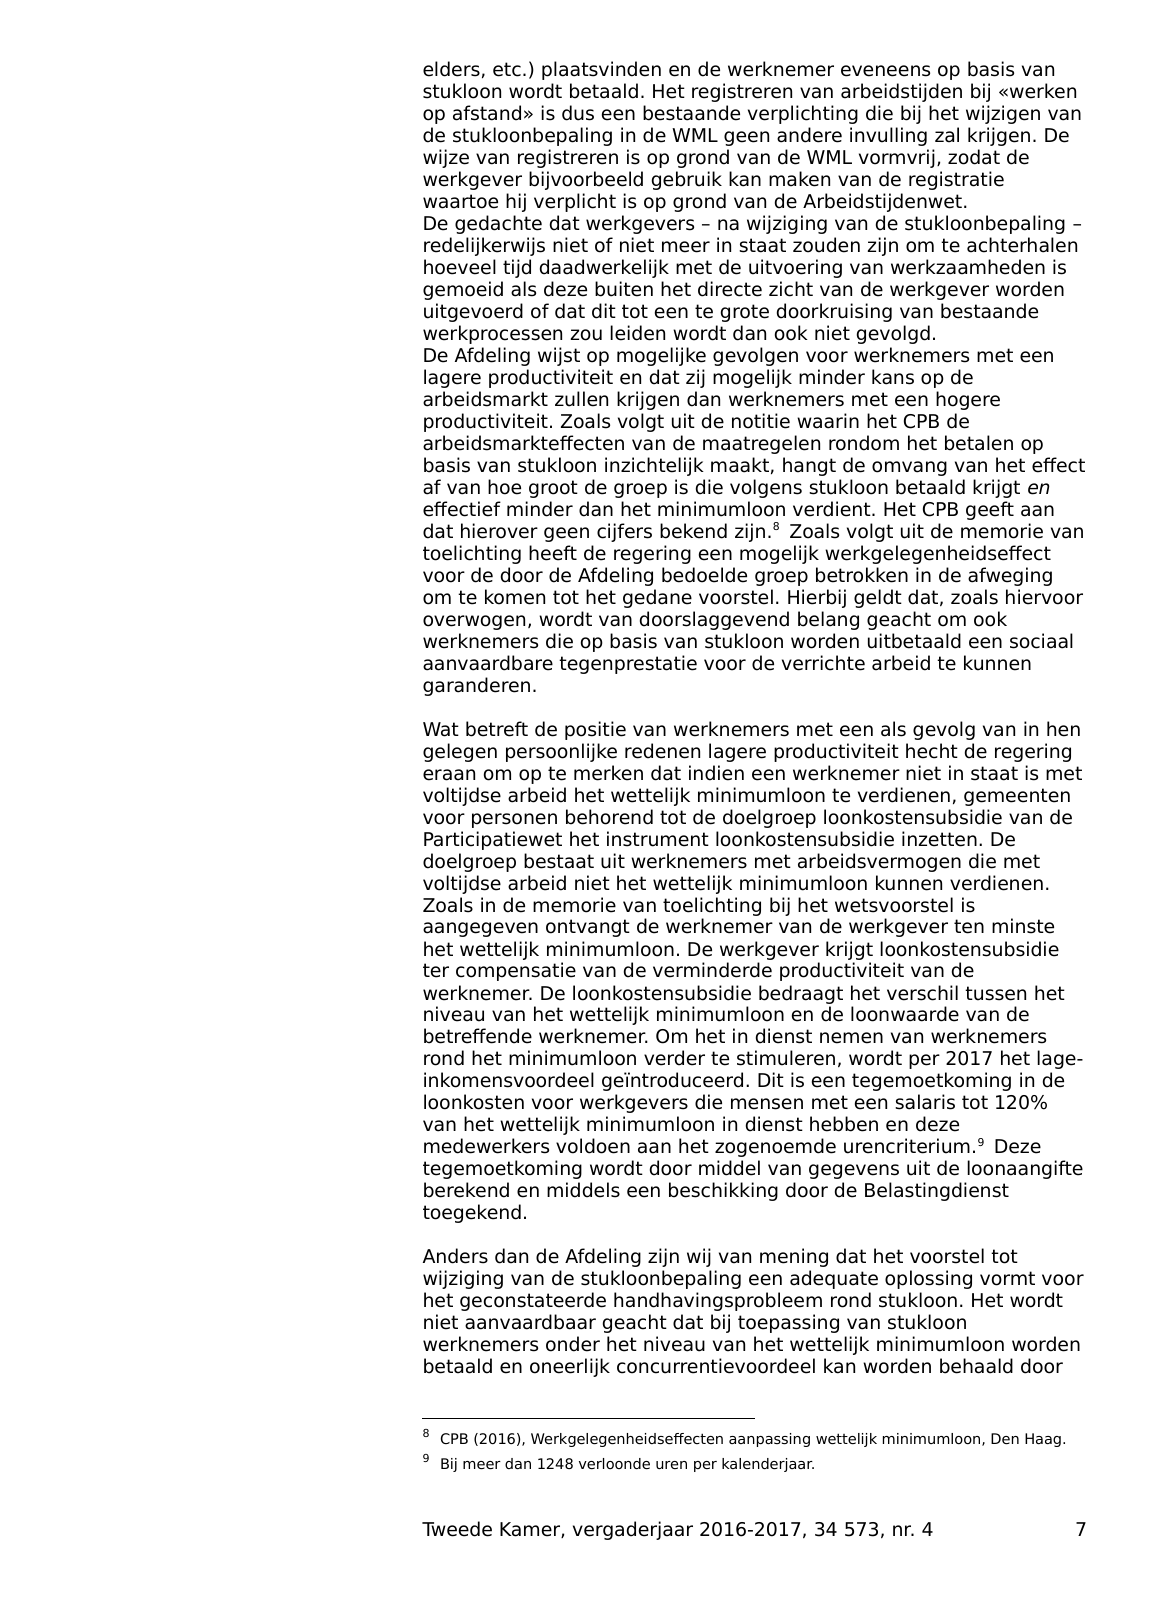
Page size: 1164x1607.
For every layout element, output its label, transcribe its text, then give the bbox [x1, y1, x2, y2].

text De Afdeling wijst op mogelijke gevolgen voor werknemers met een lagere productiviteit en dat zij mogelijk minder kans op de arbeidsmarkt zullen krijgen dan werknemers met een hogere productiviteit. Zoals volgt uit de notitie waarin het CPB de arbeidsmarkteffecten van de maatregelen rondom het betalen op basis van stukloon inzichtelijk maakt, hangt de omvang van het effect af van hoe groot de groep is die volgens stukloon betaald krijgt en effectief minder dan het minimumloon verdient. Het CPB geeft aan dat hierover geen cijfers bekend zijn. Zoals volgt uit de memorie van toelichting heeft de regering een mogelijk werkgelegenheidseffect voor de door de Afdeling bedoelde groep betrokken in de afweging om te komen tot het gedane voorstel. Hierbij geldt dat, zoals hiervoor overwogen, wordt van doorslaggevend belang geacht om ook werknemers die op basis van stukloon worden uitbetaald een sociaal aanvaardbare tegenprestatie voor de verrichte arbeid te kunnen garanderen. [422, 345, 1087, 696]
text CPB (2016), Werkgelegenheidseffecten aanpassing wettelijk minimumloon, Den Haag. [422, 1427, 1087, 1449]
text De gedachte dat werkgevers – na wijziging van de stukloonbepaling – redelijkerwijs niet of niet meer in staat zouden zijn om te achterhalen hoeveel tijd daadwerkelijk met de uitvoering van werkzaamheden is gemoeid als deze buiten het directe zicht van de werkgever worden uitgevoerd of dat dit tot een te grote doorkruising van bestaande werkprocessen zou leiden wordt dan ook niet gevolgd. [422, 213, 1087, 345]
text elders, etc.) plaatsvinden en de werknemer eveneens op basis van stukloon wordt betaald. Het registreren van arbeidstijden bij «werken op afstand» is dus een bestaande verplichting die bij het wijzigen van de stukloonbepaling in de WML geen andere invulling zal krijgen. De wijze van registreren is op grond van de WML vormvrij, zodat de werkgever bijvoorbeeld gebruik kan maken van de registratie waartoe hij verplicht is op grond van de Arbeidstijdenwet. [422, 59, 1087, 213]
text Anders dan de Afdeling zijn wij van mening dat het voorstel tot wijziging van de stukloonbepaling een adequate oplossing vormt voor het geconstateerde handhavingsprobleem rond stukloon. Het wordt niet aanvaardbaar geacht dat bij toepassing van stukloon werknemers onder het niveau van het wettelijk minimumloon worden betaald en oneerlijk concurrentievoordeel kan worden behaald door [422, 1246, 1087, 1378]
text Wat betreft de positie van werknemers met een als gevolg van in hen gelegen persoonlijke redenen lagere productiviteit hecht de regering eraan om op te merken dat indien een werknemer niet in staat is met voltijdse arbeid het wettelijk minimumloon te verdienen, gemeenten voor personen behorend tot de doelgroep loonkostensubsidie van de Participatiewet het instrument loonkostensubsidie inzetten. De doelgroep bestaat uit werknemers met arbeidsvermogen die met voltijdse arbeid niet het wettelijk minimumloon kunnen verdienen. Zoals in de memorie van toelichting bij het wetsvoorstel is aangegeven ontvangt de werknemer van de werkgever ten minste het wettelijk minimumloon. De werkgever krijgt loonkostensubsidie ter compensatie van de verminderde productiviteit van de werknemer. De loonkostensubsidie bedraagt het verschil tussen het niveau van het wettelijk minimumloon en de loonwaarde van de betreffende werknemer. Om het in dienst nemen van werknemers rond het minimumloon verder te stimuleren, wordt per 2017 het lage-inkomensvoordeel geïntroduceerd. Dit is een tegemoetkoming in de loonkosten voor werkgevers die mensen met een salaris tot 120% van het wettelijk minimumloon in dienst hebben en deze medewerkers voldoen aan het zogenoemde urencriterium. Deze tegemoetkoming wordt door middel van gegevens uit de loonaangifte berekend en middels een beschikking door de Belastingdienst toegekend. [422, 719, 1087, 1224]
text Bij meer dan 1248 verloonde uren per kalenderjaar. [422, 1452, 1087, 1474]
